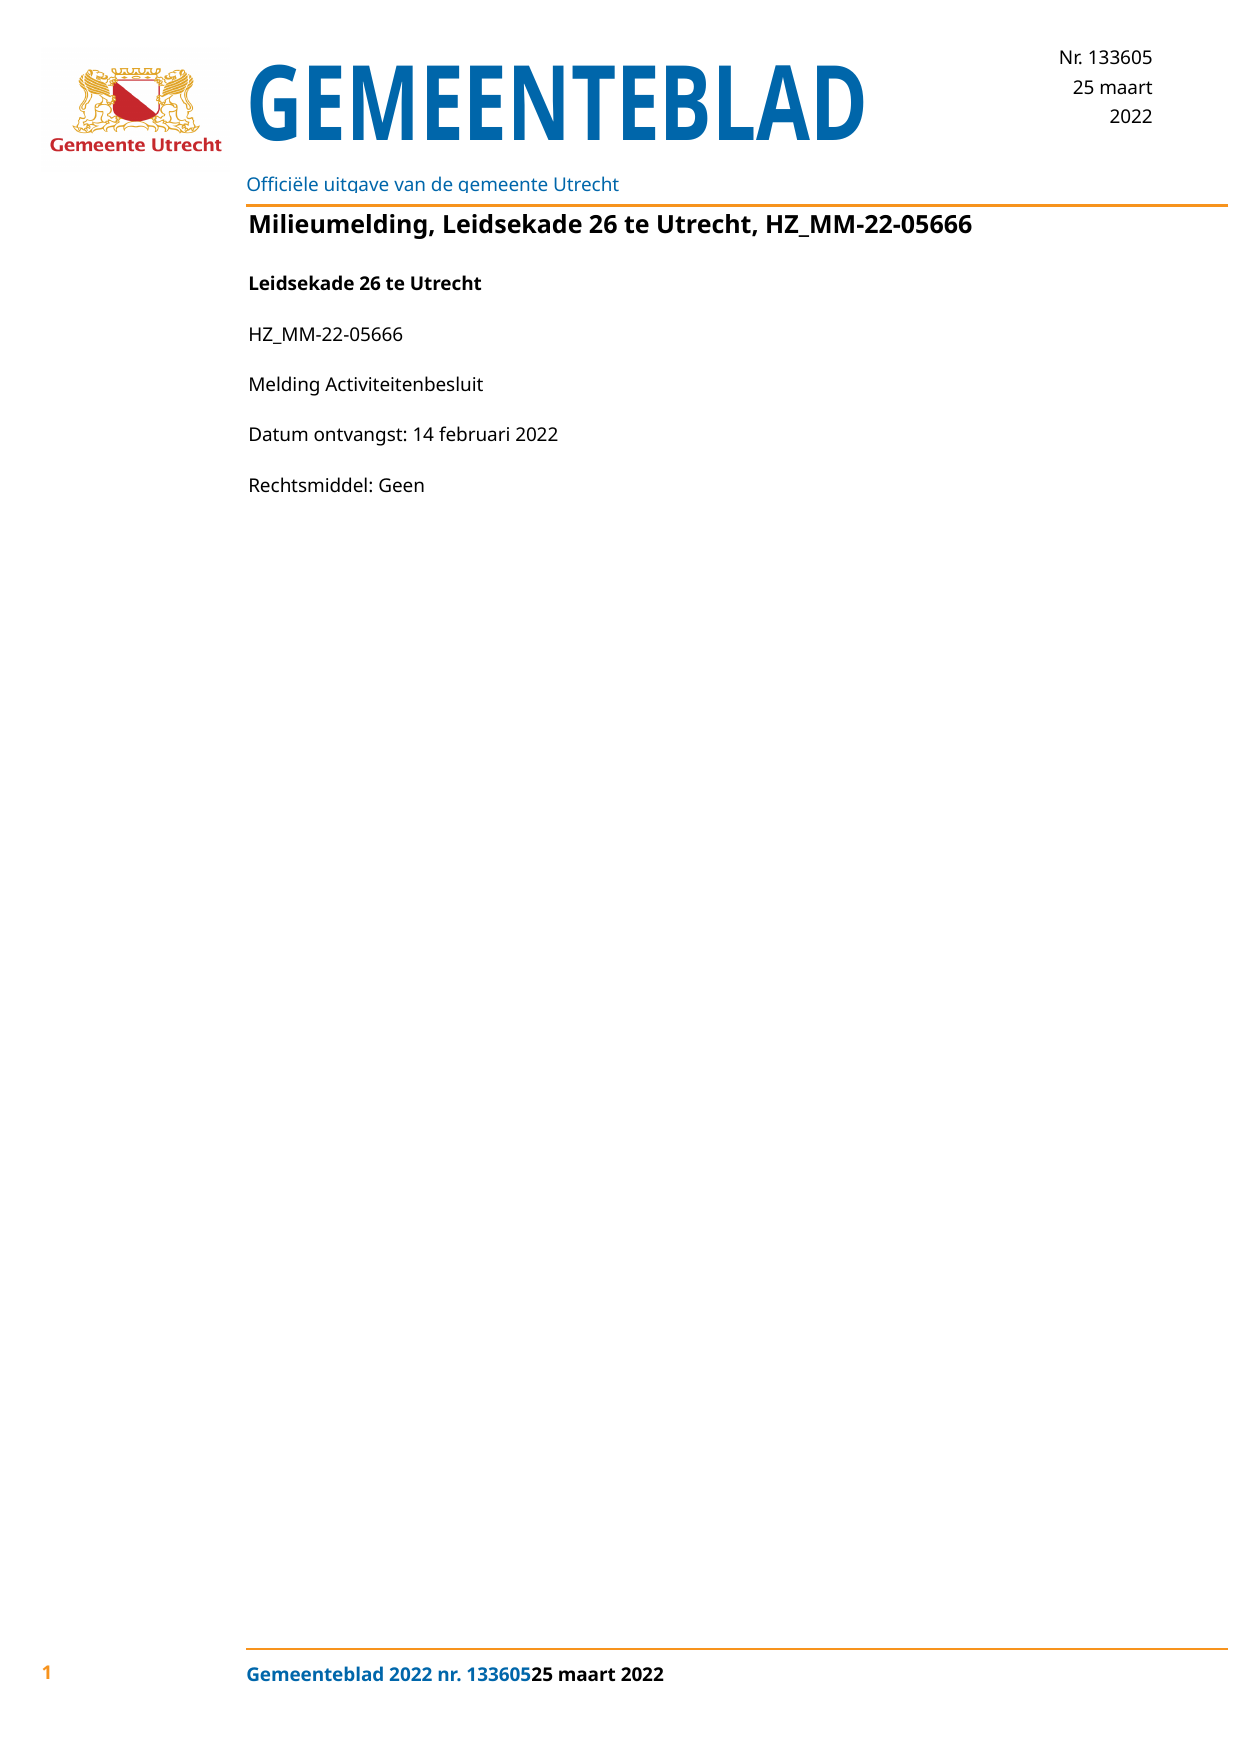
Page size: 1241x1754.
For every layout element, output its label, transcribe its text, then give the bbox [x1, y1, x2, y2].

text Milieumelding, Leidsekade 26 te Utrecht, HZ_MM-22-05666 [248, 207, 1152, 241]
text HZ_MM-22-05666 [248, 321, 1152, 346]
text Melding Activiteitenbesluit [248, 371, 1152, 397]
text Leidsekade 26 te Utrecht [248, 270, 1152, 296]
text Rechtsmiddel: Geen [248, 472, 1152, 498]
picture [41, 47, 231, 172]
text Datum ontvangst: 14 februari 2022 [248, 422, 1152, 447]
